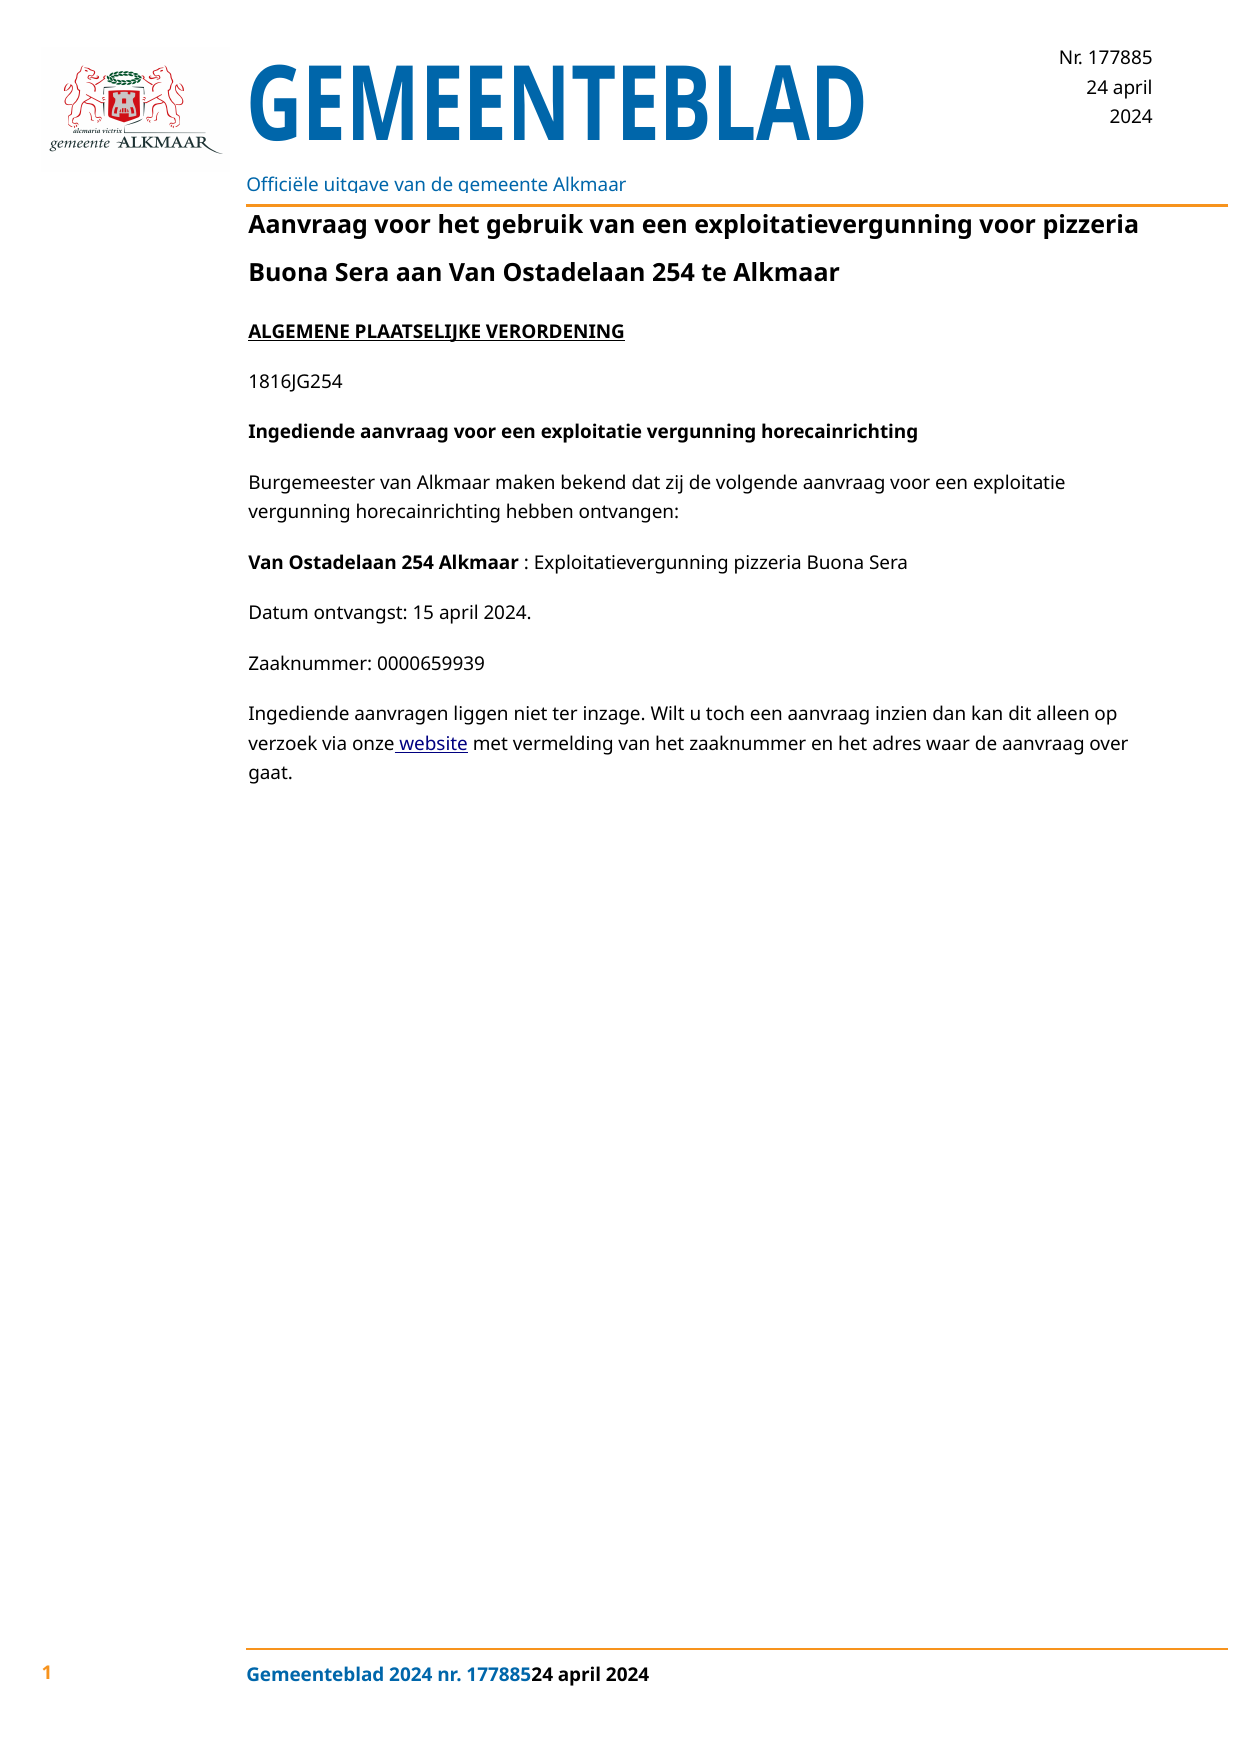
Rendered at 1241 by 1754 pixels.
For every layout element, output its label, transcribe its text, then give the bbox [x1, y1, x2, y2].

text ALGEMENE PLAATSELIJKE VERORDENING [248, 318, 1152, 344]
picture [41, 47, 231, 172]
text 1816JG254 [248, 368, 1152, 394]
text Van Ostadelaan 254 Alkmaar : Exploitatievergunning pizzeria Buona Sera [248, 549, 1152, 575]
text Ingediende aanvraag voor een exploitatie vergunning horecainrichting [248, 419, 1152, 444]
text Aanvraag voor het gebruik van een exploitatievergunning voor pizzeria Buona Sera aan Van Ostadelaan 254 te Alkmaar [248, 207, 1152, 288]
text Ingediende aanvragen liggen niet ter inzage. Wilt u toch een aanvraag inzien dan kan dit alleen op verzoek via onze website met vermelding van het zaaknummer en het adres waar de aanvraag over gaat. [248, 700, 1152, 785]
text Burgemeester van Alkmaar maken bekend dat zij de volgende aanvraag voor een exploitatie vergunning horecainrichting hebben ontvangen: [248, 469, 1152, 524]
text Datum ontvangst: 15 april 2024. [248, 599, 1152, 625]
text Zaaknummer: 0000659939 [248, 650, 1152, 676]
